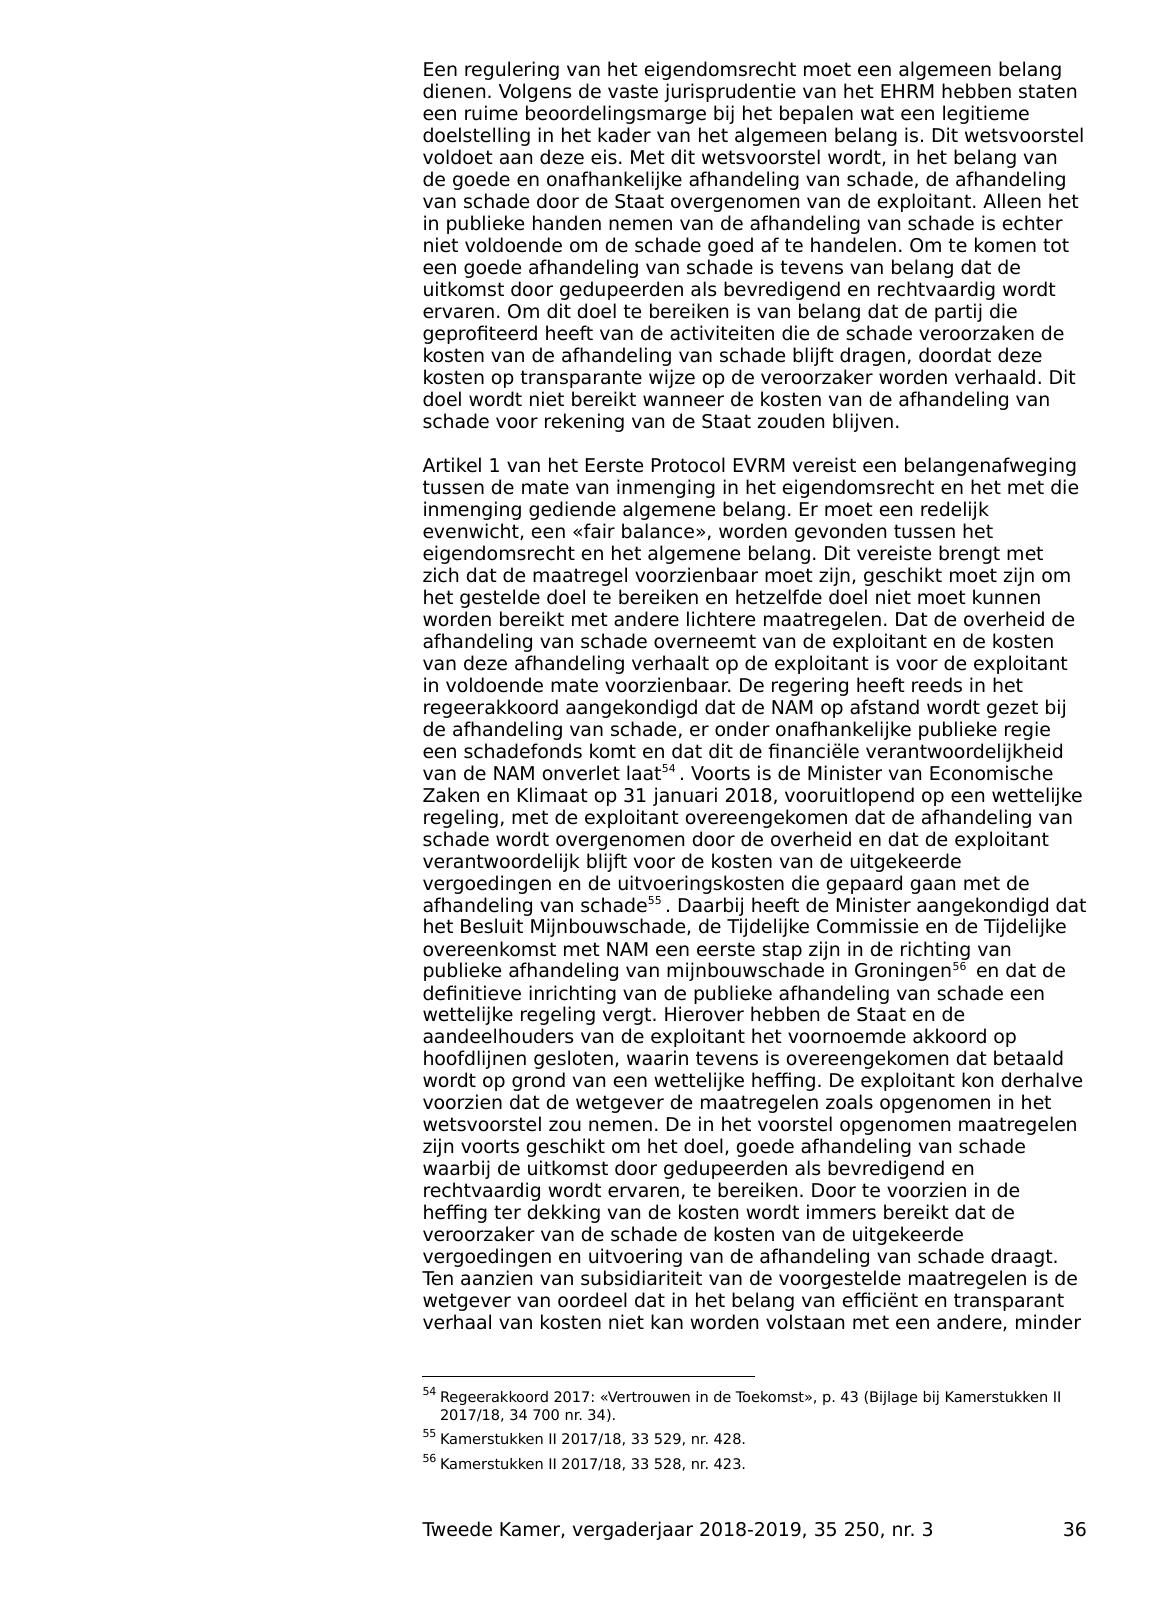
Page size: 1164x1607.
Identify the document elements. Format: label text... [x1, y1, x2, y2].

text Een regulering van het eigendomsrecht moet een algemeen belang dienen. Volgens de vaste jurisprudentie van het EHRM hebben staten een ruime beoordelingsmarge bij het bepalen wat een legitieme doelstelling in het kader van het algemeen belang is. Dit wetsvoorstel voldoet aan deze eis. Met dit wetsvoorstel wordt, in het belang van de goede en onafhankelijke afhandeling van schade, de afhandeling van schade door de Staat overgenomen van de exploitant. Alleen het in publieke handen nemen van de afhandeling van schade is echter niet voldoende om de schade goed af te handelen. Om te komen tot een goede afhandeling van schade is tevens van belang dat de uitkomst door gedupeerden als bevredigend en rechtvaardig wordt ervaren. Om dit doel te bereiken is van belang dat de partij die geprofiteerd heeft van de activiteiten die de schade veroorzaken de kosten van de afhandeling van schade blijft dragen, doordat deze kosten op transparante wijze op de veroorzaker worden verhaald. Dit doel wordt niet bereikt wanneer de kosten van de afhandeling van schade voor rekening van de Staat zouden blijven. [422, 59, 1087, 433]
text Regeerakkoord 2017: «Vertrouwen in de Toekomst», p. 43 (Bijlage bij Kamerstukken II 2017/18, 34 700 nr. 34). [422, 1385, 1087, 1424]
text Kamerstukken II 2017/18, 33 528, nr. 423. [422, 1452, 1087, 1474]
text Artikel 1 van het Eerste Protocol EVRM vereist een belangenafweging tussen de mate van inmenging in het eigendomsrecht en het met die inmenging gediende algemene belang. Er moet een redelijk evenwicht, een «fair balance», worden gevonden tussen het eigendomsrecht en het algemene belang. Dit vereiste brengt met zich dat de maatregel voorzienbaar moet zijn, geschikt moet zijn om het gestelde doel te bereiken en hetzelfde doel niet moet kunnen worden bereikt met andere lichtere maatregelen. Dat de overheid de afhandeling van schade overneemt van de exploitant en de kosten van deze afhandeling verhaalt op de exploitant is voor de exploitant in voldoende mate voorzienbaar. De regering heeft reeds in het regeerakkoord aangekondigd dat de NAM op afstand wordt gezet bij de afhandeling van schade, er onder onafhankelijke publieke regie een schadefonds komt en dat dit de financiële verantwoordelijkheid van de NAM onverlet laat. Voorts is de Minister van Economische Zaken en Klimaat op 31 januari 2018, vooruitlopend op een wettelijke regeling, met de exploitant overeengekomen dat de afhandeling van schade wordt overgenomen door de overheid en dat de exploitant verantwoordelijk blijft voor de kosten van de uitgekeerde vergoedingen en de uitvoeringskosten die gepaard gaan met de afhandeling van schade. Daarbij heeft de Minister aangekondigd dat het Besluit Mijnbouwschade, de Tijdelijke Commissie en de Tijdelijke overeenkomst met NAM een eerste stap zijn in de richting van publieke afhandeling van mijnbouwschade in Groningen en dat de definitieve inrichting van de publieke afhandeling van schade een wettelijke regeling vergt. Hierover hebben de Staat en de aandeelhouders van de exploitant het voornoemde akkoord op hoofdlijnen gesloten, waarin tevens is overeengekomen dat betaald wordt op grond van een wettelijke heffing. De exploitant kon derhalve voorzien dat de wetgever de maatregelen zoals opgenomen in het wetsvoorstel zou nemen. De in het voorstel opgenomen maatregelen zijn voorts geschikt om het doel, goede afhandeling van schade waarbij de uitkomst door gedupeerden als bevredigend en rechtvaardig wordt ervaren, te bereiken. Door te voorzien in de heffing ter dekking van de kosten wordt immers bereikt dat de veroorzaker van de schade de kosten van de uitgekeerde vergoedingen en uitvoering van de afhandeling van schade draagt. Ten aanzien van subsidiariteit van de voorgestelde maatregelen is de wetgever van oordeel dat in het belang van efficiënt en transparant verhaal van kosten niet kan worden volstaan met een andere, minder [422, 455, 1087, 1334]
text Kamerstukken II 2017/18, 33 529, nr. 428. [422, 1427, 1087, 1449]
